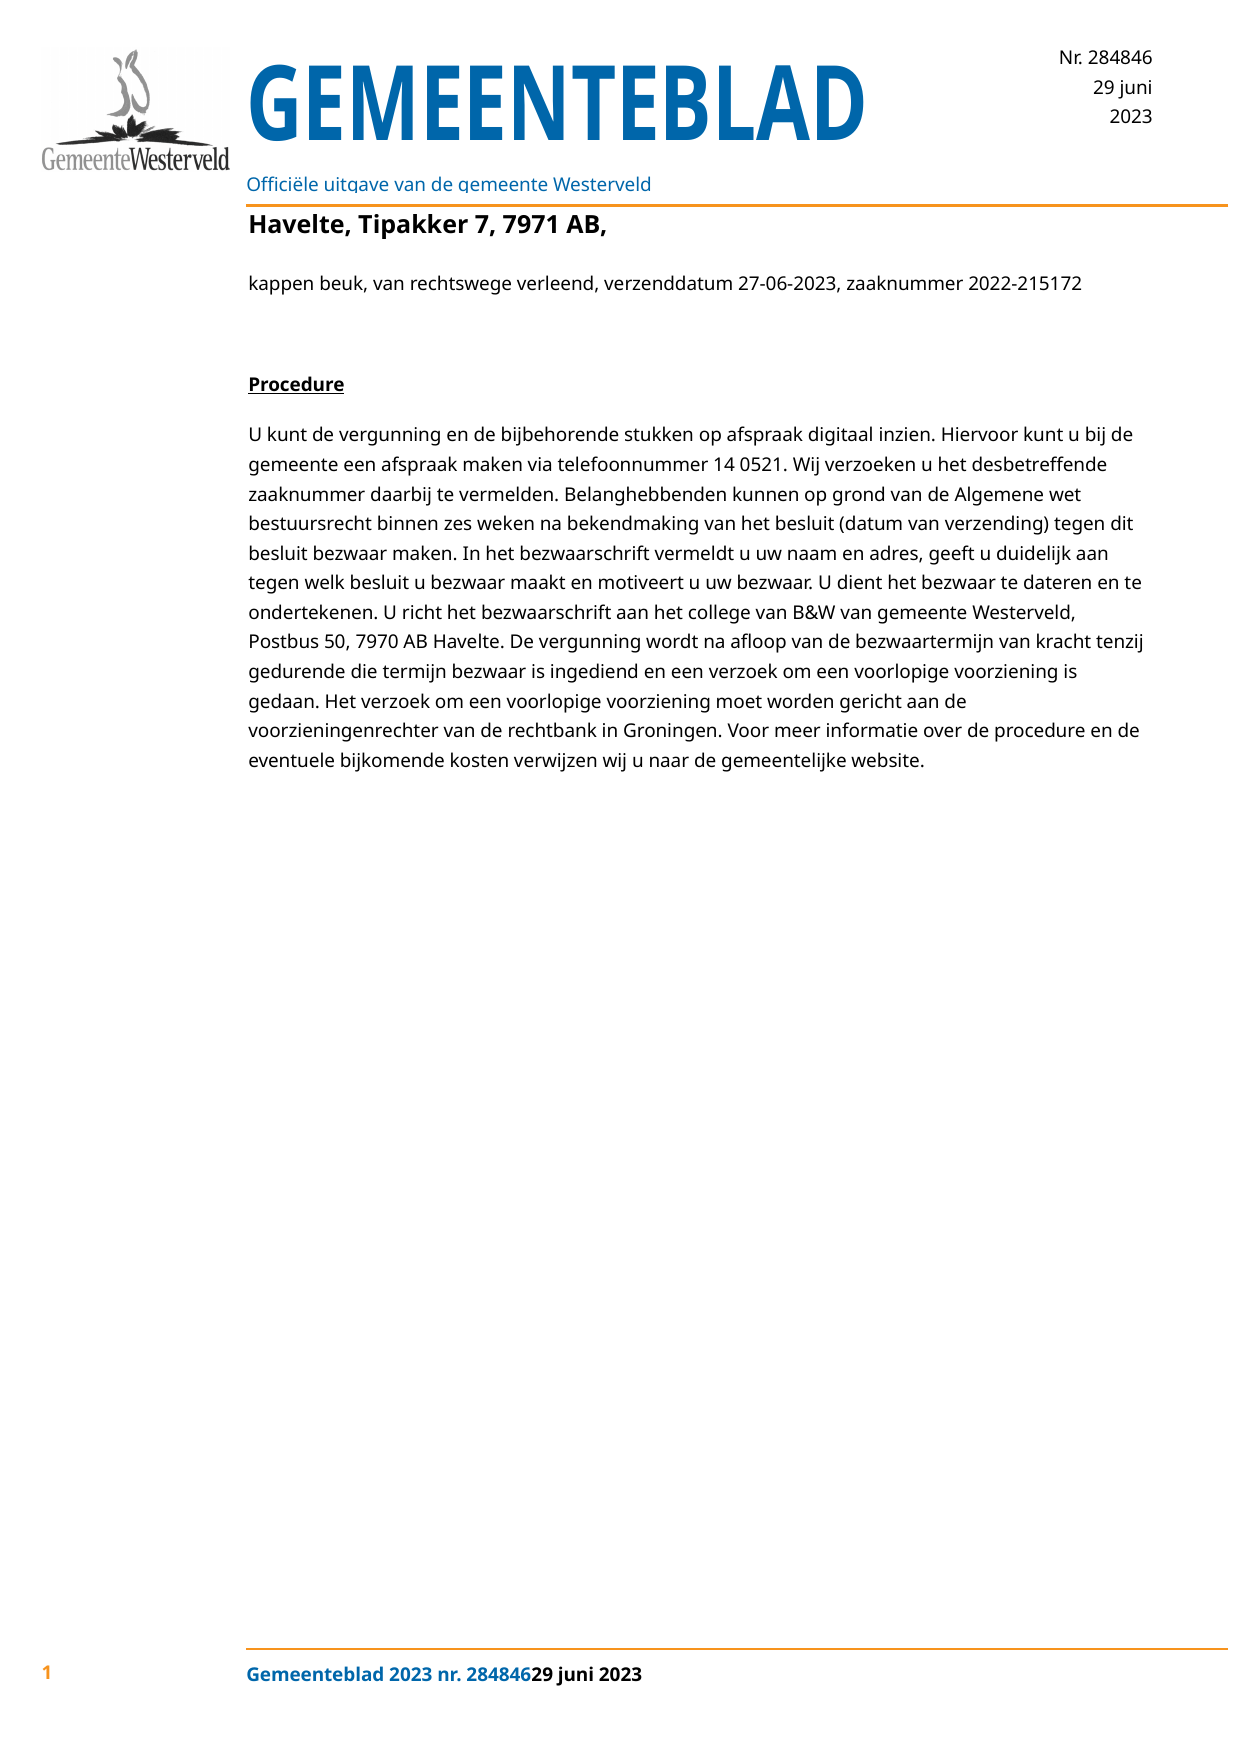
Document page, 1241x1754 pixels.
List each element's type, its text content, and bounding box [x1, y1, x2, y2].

text Procedure [248, 371, 1152, 397]
text kappen beuk, van rechtswege verleend, verzenddatum 27-06-2023, zaaknummer 2022-215172 [248, 270, 1152, 296]
picture [41, 47, 231, 172]
text U kunt de vergunning en de bijbehorende stukken op afspraak digitaal inzien. Hiervoor kunt u bij de gemeente een afspraak maken via telefoonnummer 14 0521. Wij verzoeken u het desbetreffende zaaknummer daarbij te vermelden. Belanghebbenden kunnen op grond van de Algemene wet bestuursrecht binnen zes weken na bekendmaking van het besluit (datum van verzending) tegen dit besluit bezwaar maken. In het bezwaarschrift vermeldt u uw naam en adres, geeft u duidelijk aan tegen welk besluit u bezwaar maakt en motiveert u uw bezwaar. U dient het bezwaar te dateren en te ondertekenen. U richt het bezwaarschrift aan het college van B&W van gemeente Westerveld, Postbus 50, 7970 AB Havelte. De vergunning wordt na afloop van de bezwaartermijn van kracht tenzij gedurende die termijn bezwaar is ingediend en een verzoek om een voorlopige voorziening is gedaan. Het verzoek om een voorlopige voorziening moet worden gericht aan de voorzieningenrechter van de rechtbank in Groningen. Voor meer informatie over de procedure en de eventuele bijkomende kosten verwijzen wij u naar de gemeentelijke website. [248, 422, 1152, 773]
text Havelte, Tipakker 7, 7971 AB, [248, 207, 1152, 241]
